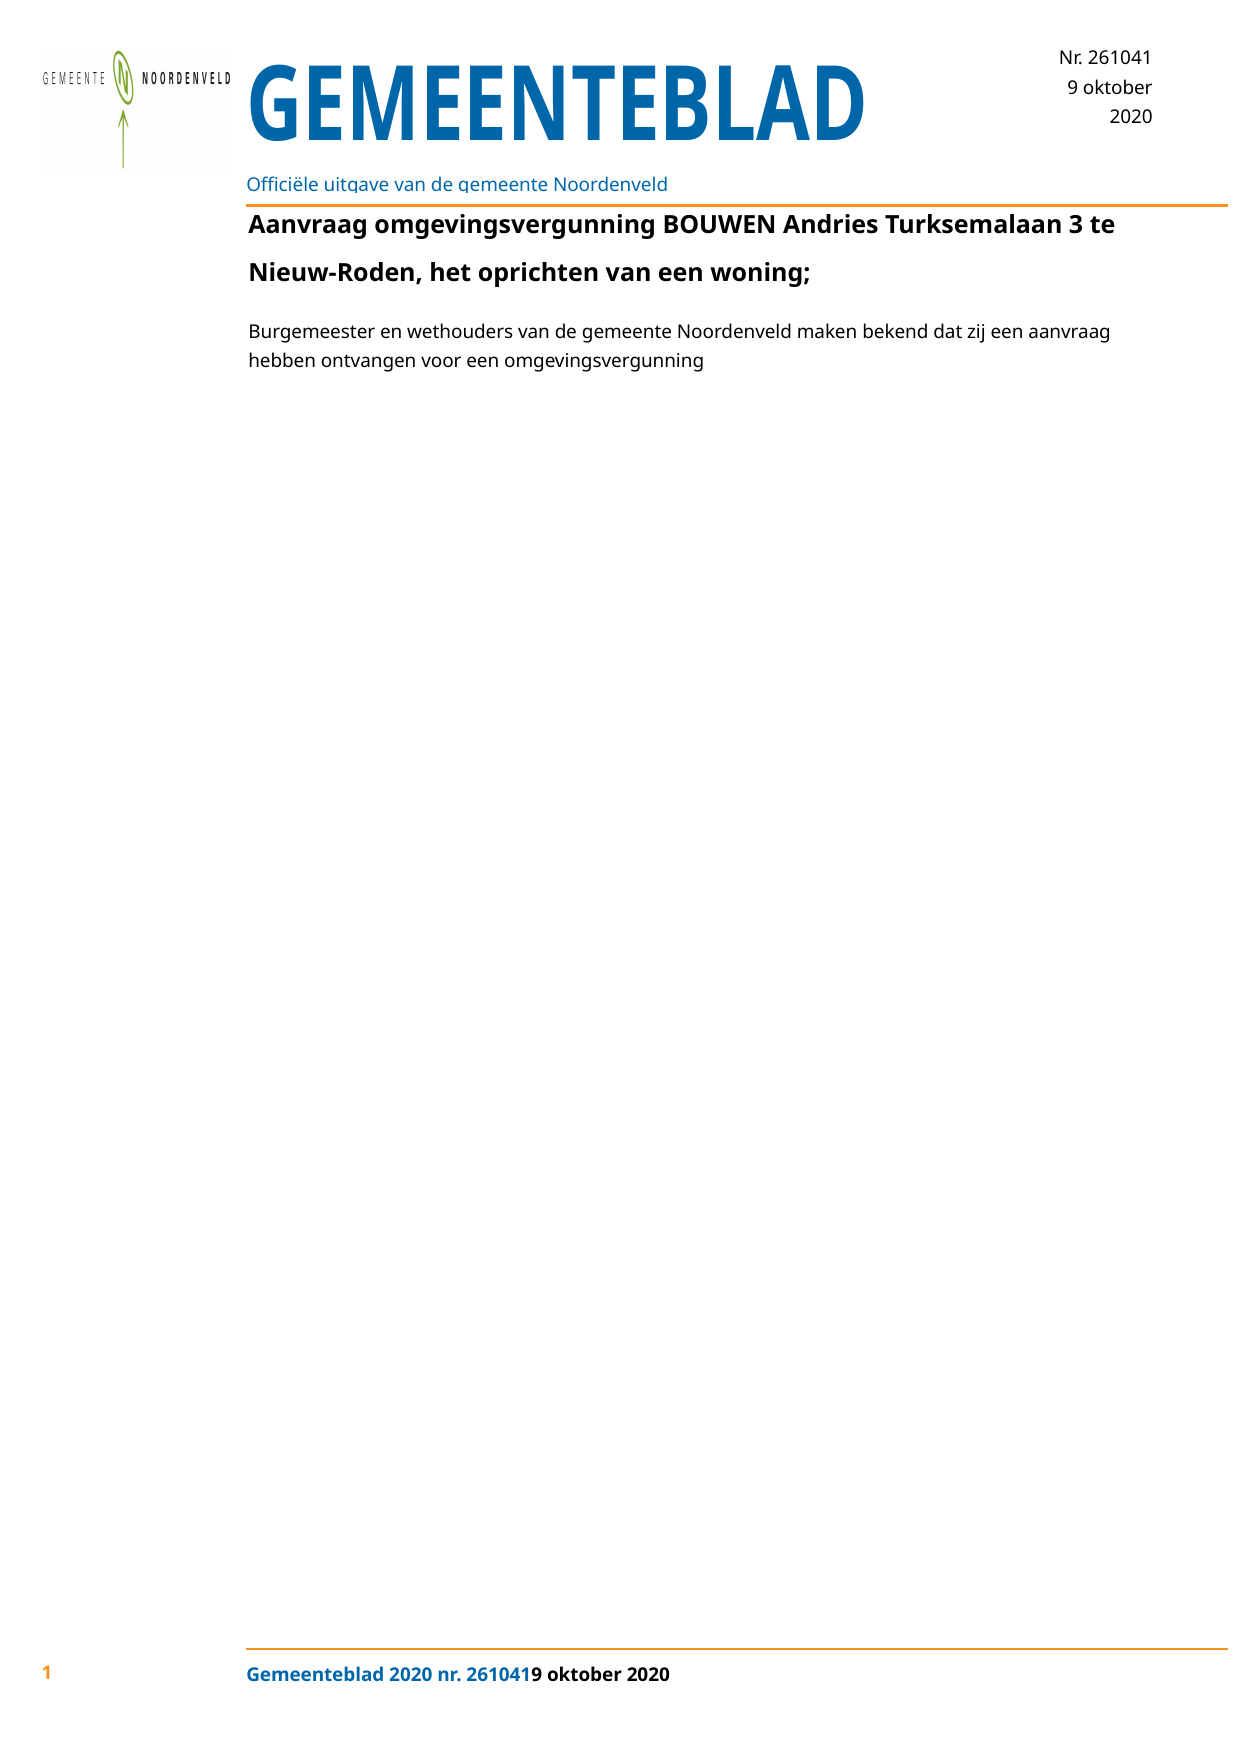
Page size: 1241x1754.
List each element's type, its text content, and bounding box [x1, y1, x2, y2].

picture [41, 47, 231, 172]
text Aanvraag omgevingsvergunning BOUWEN Andries Turksemalaan 3 te Nieuw-Roden, het oprichten van een woning; [248, 207, 1152, 288]
text Burgemeester en wethouders van de gemeente Noordenveld maken bekend dat zij een aanvraag hebben ontvangen voor een omgevingsvergunning [248, 318, 1152, 373]
